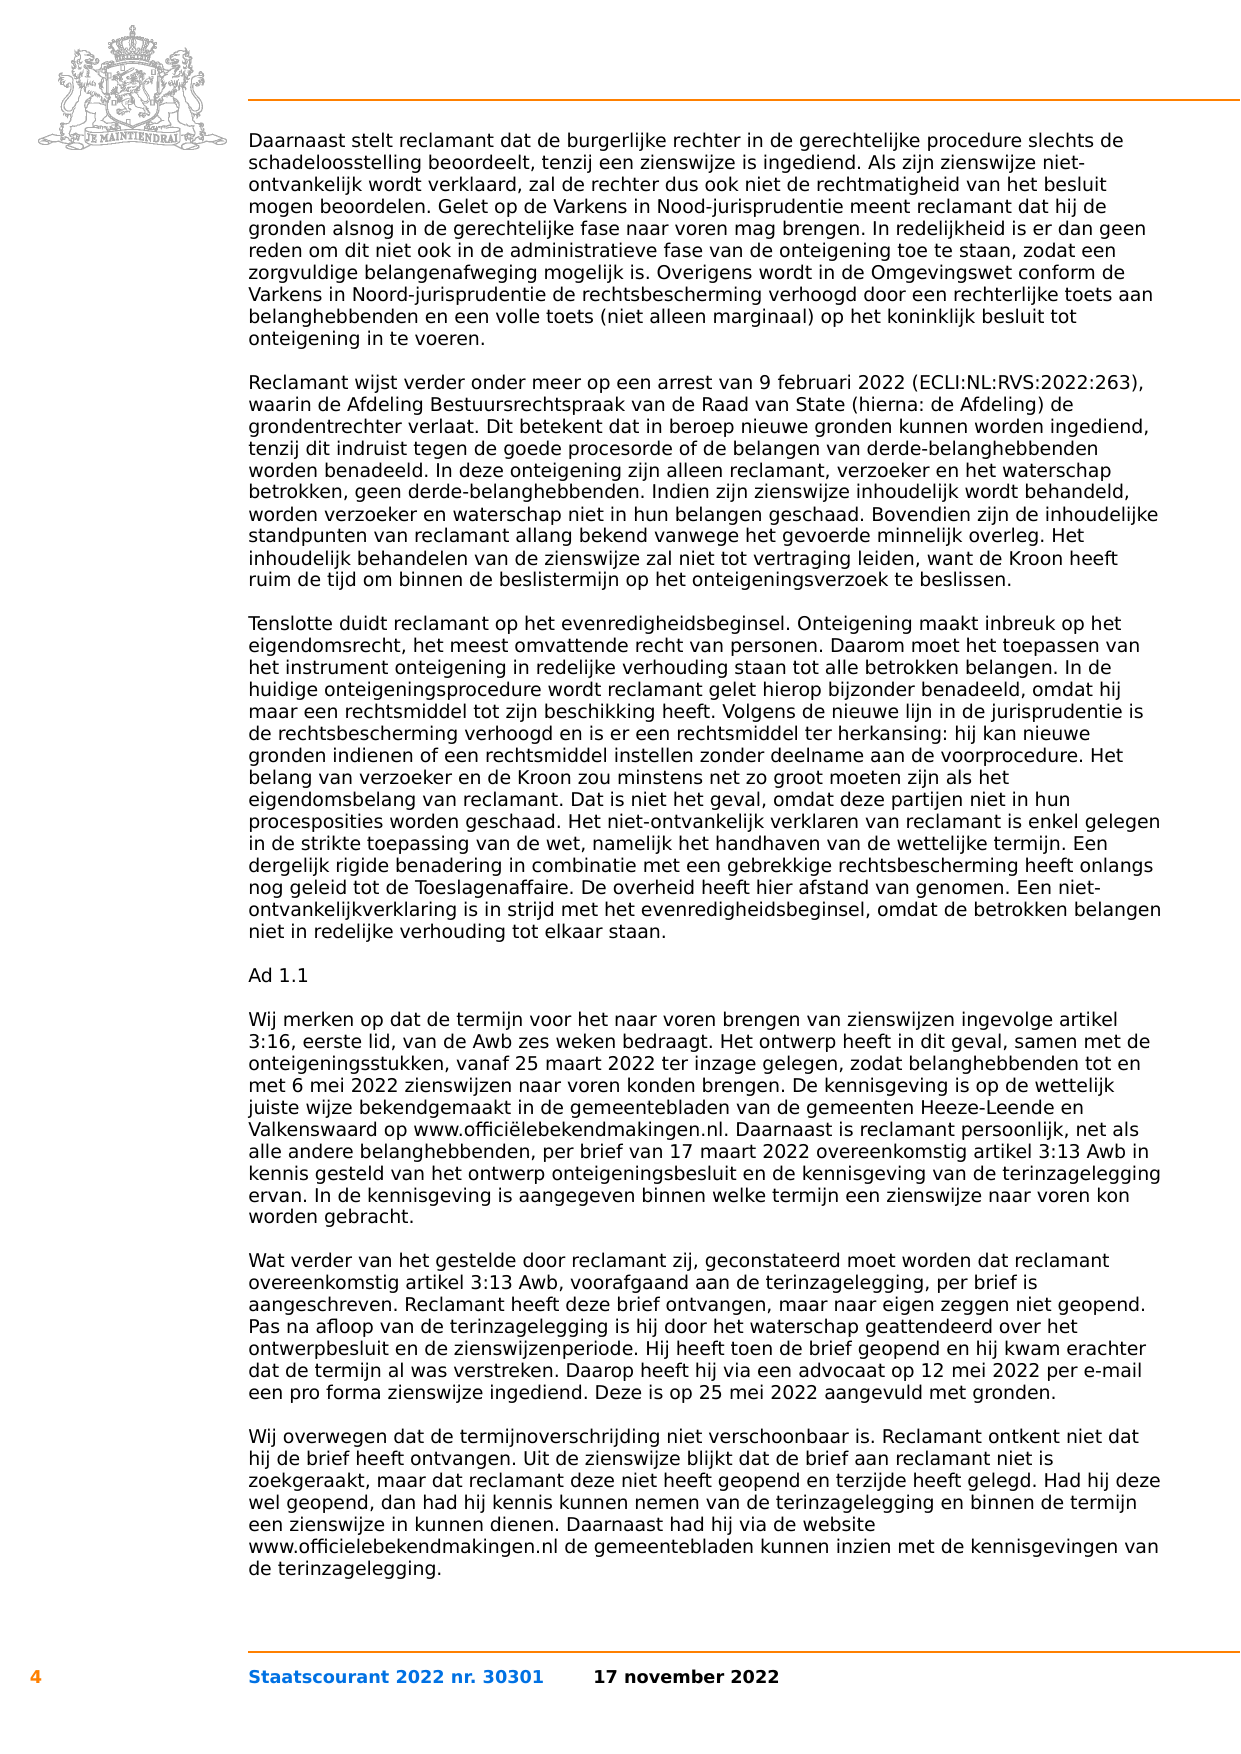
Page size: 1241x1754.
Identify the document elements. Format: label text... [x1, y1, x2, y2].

text Wij merken op dat de termijn voor het naar voren brengen van zienswijzen ingevolge artikel 3:16, eerste lid, van de Awb zes weken bedraagt. Het ontwerp heeft in dit geval, samen met de onteigeningsstukken, vanaf 25 maart 2022 ter inzage gelegen, zodat belanghebbenden tot en met 6 mei 2022 zienswijzen naar voren konden brengen. De kennisgeving is op de wettelijk juiste wijze bekendgemaakt in de gemeentebladen van de gemeenten Heeze-Leende en Valkenswaard op www.officiëlebekendmakingen.nl. Daarnaast is reclamant persoonlijk, net als alle andere belanghebbenden, per brief van 17 maart 2022 overeenkomstig artikel 3:13 Awb in kennis gesteld van het ontwerp onteigeningsbesluit en de kennisgeving van de terinzagelegging ervan. In de kennisgeving is aangegeven binnen welke termijn een zienswijze naar voren kon worden gebracht. [248, 1009, 1163, 1228]
picture [38, 25, 227, 150]
text Tenslotte duidt reclamant op het evenredigheidsbeginsel. Onteigening maakt inbreuk op het eigendomsrecht, het meest omvattende recht van personen. Daarom moet het toepassen van het instrument onteigening in redelijke verhouding staan tot alle betrokken belangen. In de huidige onteigeningsprocedure wordt reclamant gelet hierop bijzonder benadeeld, omdat hij maar een rechtsmiddel tot zijn beschikking heeft. Volgens de nieuwe lijn in de jurisprudentie is de rechtsbescherming verhoogd en is er een rechtsmiddel ter herkansing: hij kan nieuwe gronden indienen of een rechtsmiddel instellen zonder deelname aan de voorprocedure. Het belang van verzoeker en de Kroon zou minstens net zo groot moeten zijn als het eigendomsbelang van reclamant. Dat is niet het geval, omdat deze partijen niet in hun procesposities worden geschaad. Het niet-ontvankelijk verklaren van reclamant is enkel gelegen in de strikte toepassing van de wet, namelijk het handhaven van de wettelijke termijn. Een dergelijk rigide benadering in combinatie met een gebrekkige rechtsbescherming heeft onlangs nog geleid tot de Toeslagenaffaire. De overheid heeft hier afstand van genomen. Een niet-ontvankelijkverklaring is in strijd met het evenredigheidsbeginsel, omdat de betrokken belangen niet in redelijke verhouding tot elkaar staan. [248, 613, 1163, 943]
text Daarnaast stelt reclamant dat de burgerlijke rechter in de gerechtelijke procedure slechts de schadeloosstelling beoordeelt, tenzij een zienswijze is ingediend. Als zijn zienswijze niet-ontvankelijk wordt verklaard, zal de rechter dus ook niet de rechtmatigheid van het besluit mogen beoordelen. Gelet op de Varkens in Nood-jurisprudentie meent reclamant dat hij de gronden alsnog in de gerechtelijke fase naar voren mag brengen. In redelijkheid is er dan geen reden om dit niet ook in de administratieve fase van de onteigening toe te staan, zodat een zorgvuldige belangenafweging mogelijk is. Overigens wordt in de Omgevingswet conform de Varkens in Noord-jurisprudentie de rechtsbescherming verhoogd door een rechterlijke toets aan belanghebbenden en een volle toets (niet alleen marginaal) op het koninklijk besluit tot onteigening in te voeren. [248, 130, 1163, 350]
text Reclamant wijst verder onder meer op een arrest van 9 februari 2022 (ECLI:NL:RVS:2022:263), waarin de Afdeling Bestuursrechtspraak van de Raad van State (hierna: de Afdeling) de grondentrechter verlaat. Dit betekent dat in beroep nieuwe gronden kunnen worden ingediend, tenzij dit indruist tegen de goede procesorde of de belangen van derde-belanghebbenden worden benadeeld. In deze onteigening zijn alleen reclamant, verzoeker en het waterschap betrokken, geen derde-belanghebbenden. Indien zijn zienswijze inhoudelijk wordt behandeld, worden verzoeker en waterschap niet in hun belangen geschaad. Bovendien zijn de inhoudelijke standpunten van reclamant allang bekend vanwege het gevoerde minnelijk overleg. Het inhoudelijk behandelen van de zienswijze zal niet tot vertraging leiden, want de Kroon heeft ruim de tijd om binnen de beslistermijn op het onteigeningsverzoek te beslissen. [248, 372, 1163, 591]
text Ad 1.1 [248, 965, 1163, 987]
text Wat verder van het gestelde door reclamant zij, geconstateerd moet worden dat reclamant overeenkomstig artikel 3:13 Awb, voorafgaand aan de terinzagelegging, per brief is aangeschreven. Reclamant heeft deze brief ontvangen, maar naar eigen zeggen niet geopend. Pas na afloop van de terinzagelegging is hij door het waterschap geattendeerd over het ontwerpbesluit en de zienswijzenperiode. Hij heeft toen de brief geopend en hij kwam erachter dat de termijn al was verstreken. Daarop heeft hij via een advocaat op 12 mei 2022 per e-mail een pro forma zienswijze ingediend. Deze is op 25 mei 2022 aangevuld met gronden. [248, 1250, 1163, 1404]
text Wij overwegen dat de termijnoverschrijding niet verschoonbaar is. Reclamant ontkent niet dat hij de brief heeft ontvangen. Uit de zienswijze blijkt dat de brief aan reclamant niet is zoekgeraakt, maar dat reclamant deze niet heeft geopend en terzijde heeft gelegd. Had hij deze wel geopend, dan had hij kennis kunnen nemen van de terinzagelegging en binnen de termijn een zienswijze in kunnen dienen. Daarnaast had hij via de website www.officielebekendmakingen.nl de gemeentebladen kunnen inzien met de kennisgevingen van de terinzagelegging. [248, 1426, 1163, 1580]
